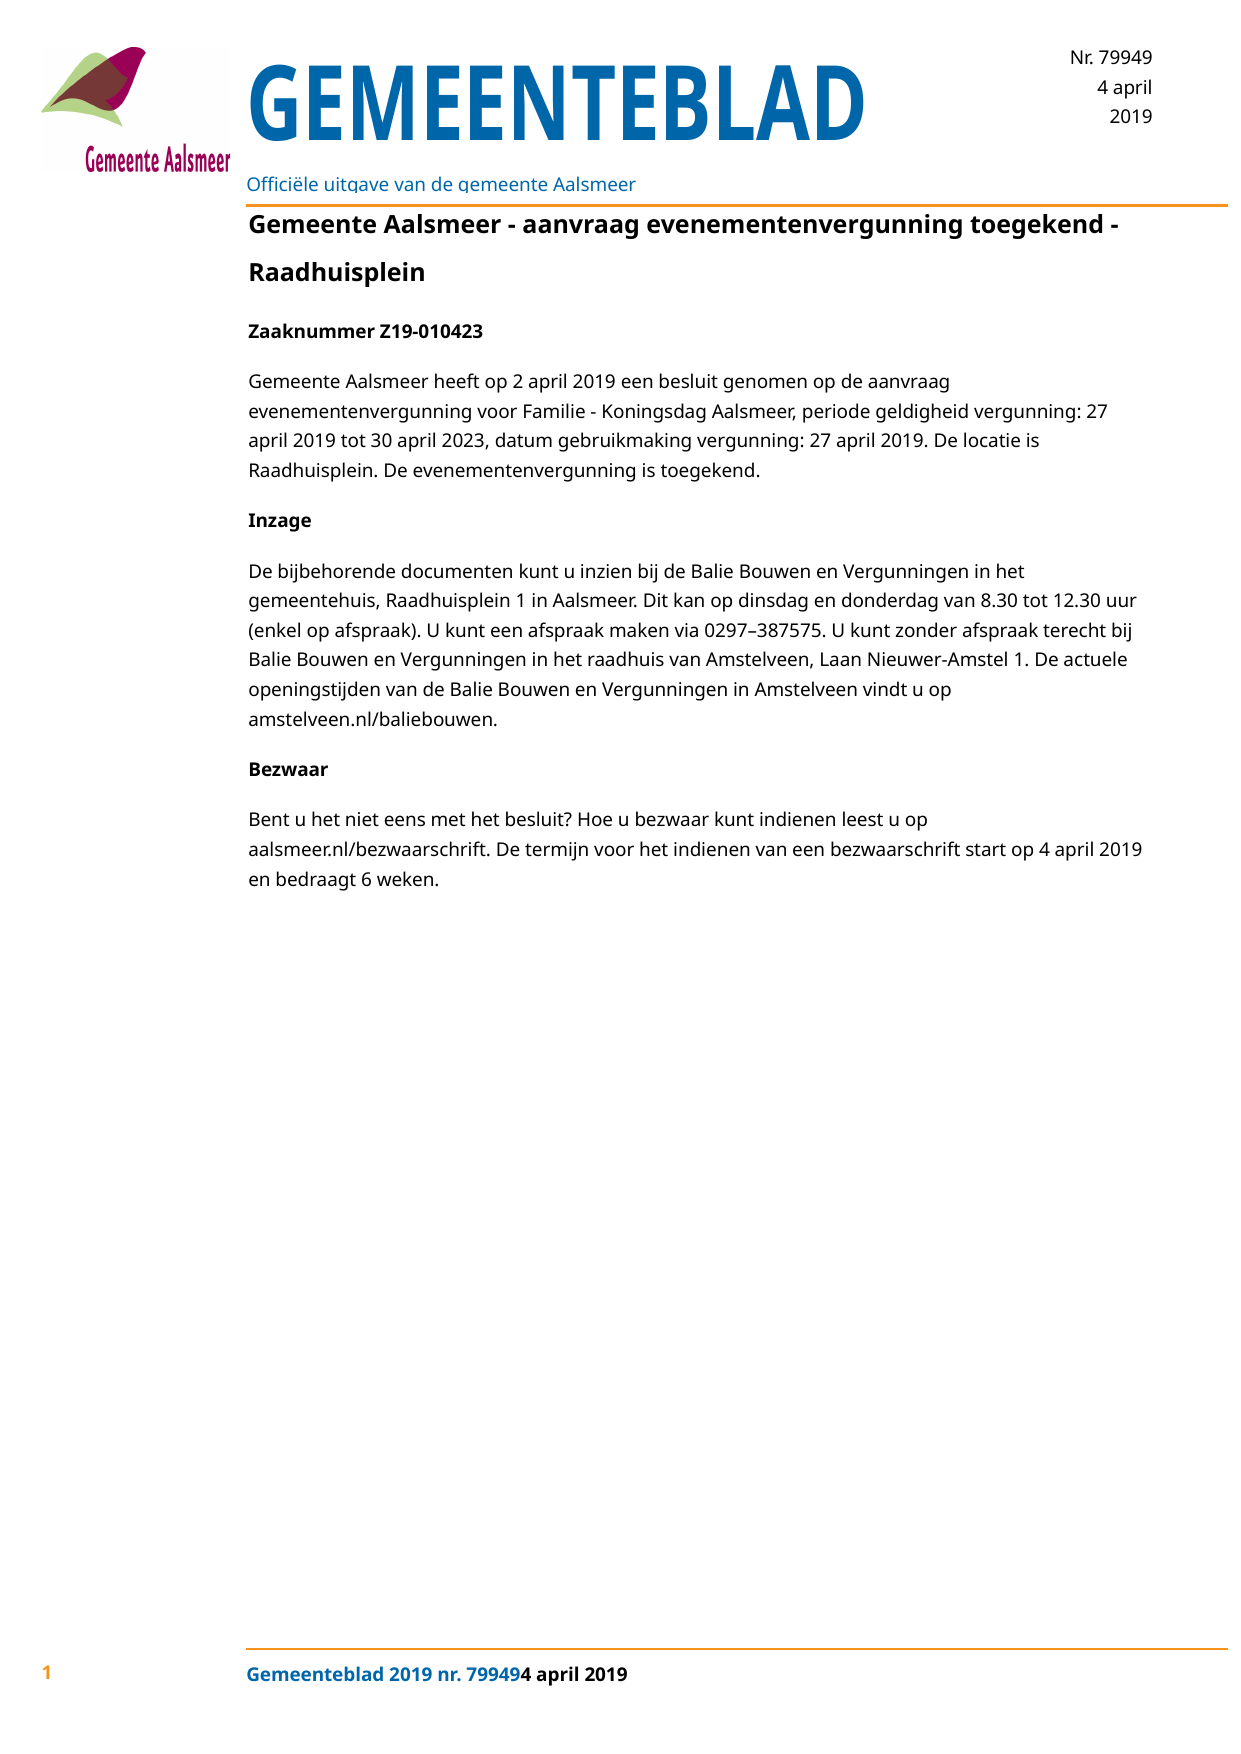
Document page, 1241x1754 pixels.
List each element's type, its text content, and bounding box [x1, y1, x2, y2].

text Bezwaar [248, 756, 1152, 782]
text Zaaknummer Z19-010423 [248, 318, 1152, 344]
text Bent u het niet eens met het besluit? Hoe u bezwaar kunt indienen leest u op aalsmeer.nl/bezwaarschrift. De termijn voor het indienen van een bezwaarschrift start op 4 april 2019 en bedraagt 6 weken. [248, 807, 1152, 892]
text Gemeente Aalsmeer heeft op 2 april 2019 een besluit genomen op de aanvraag evenementenvergunning voor Familie - Koningsdag Aalsmeer, periode geldigheid vergunning: 27 april 2019 tot 30 april 2023, datum gebruikmaking vergunning: 27 april 2019. De locatie is Raadhuisplein. De evenementenvergunning is toegekend. [248, 368, 1152, 483]
text Inzage [248, 507, 1152, 533]
text Gemeente Aalsmeer - aanvraag evenementenvergunning toegekend - Raadhuisplein [248, 207, 1152, 288]
text De bijbehorende documenten kunt u inzien bij de Balie Bouwen en Vergunningen in het gemeentehuis, Raadhuisplein 1 in Aalsmeer. Dit kan op dinsdag en donderdag van 8.30 tot 12.30 uur (enkel op afspraak). U kunt een afspraak maken via 0297–387575. U kunt zonder afspraak terecht bij Balie Bouwen en Vergunningen in het raadhuis van Amstelveen, Laan Nieuwer-Amstel 1. De actuele openingstijden van de Balie Bouwen en Vergunningen in Amstelveen vindt u op amstelveen.nl/baliebouwen. [248, 558, 1152, 732]
picture [41, 47, 231, 172]
